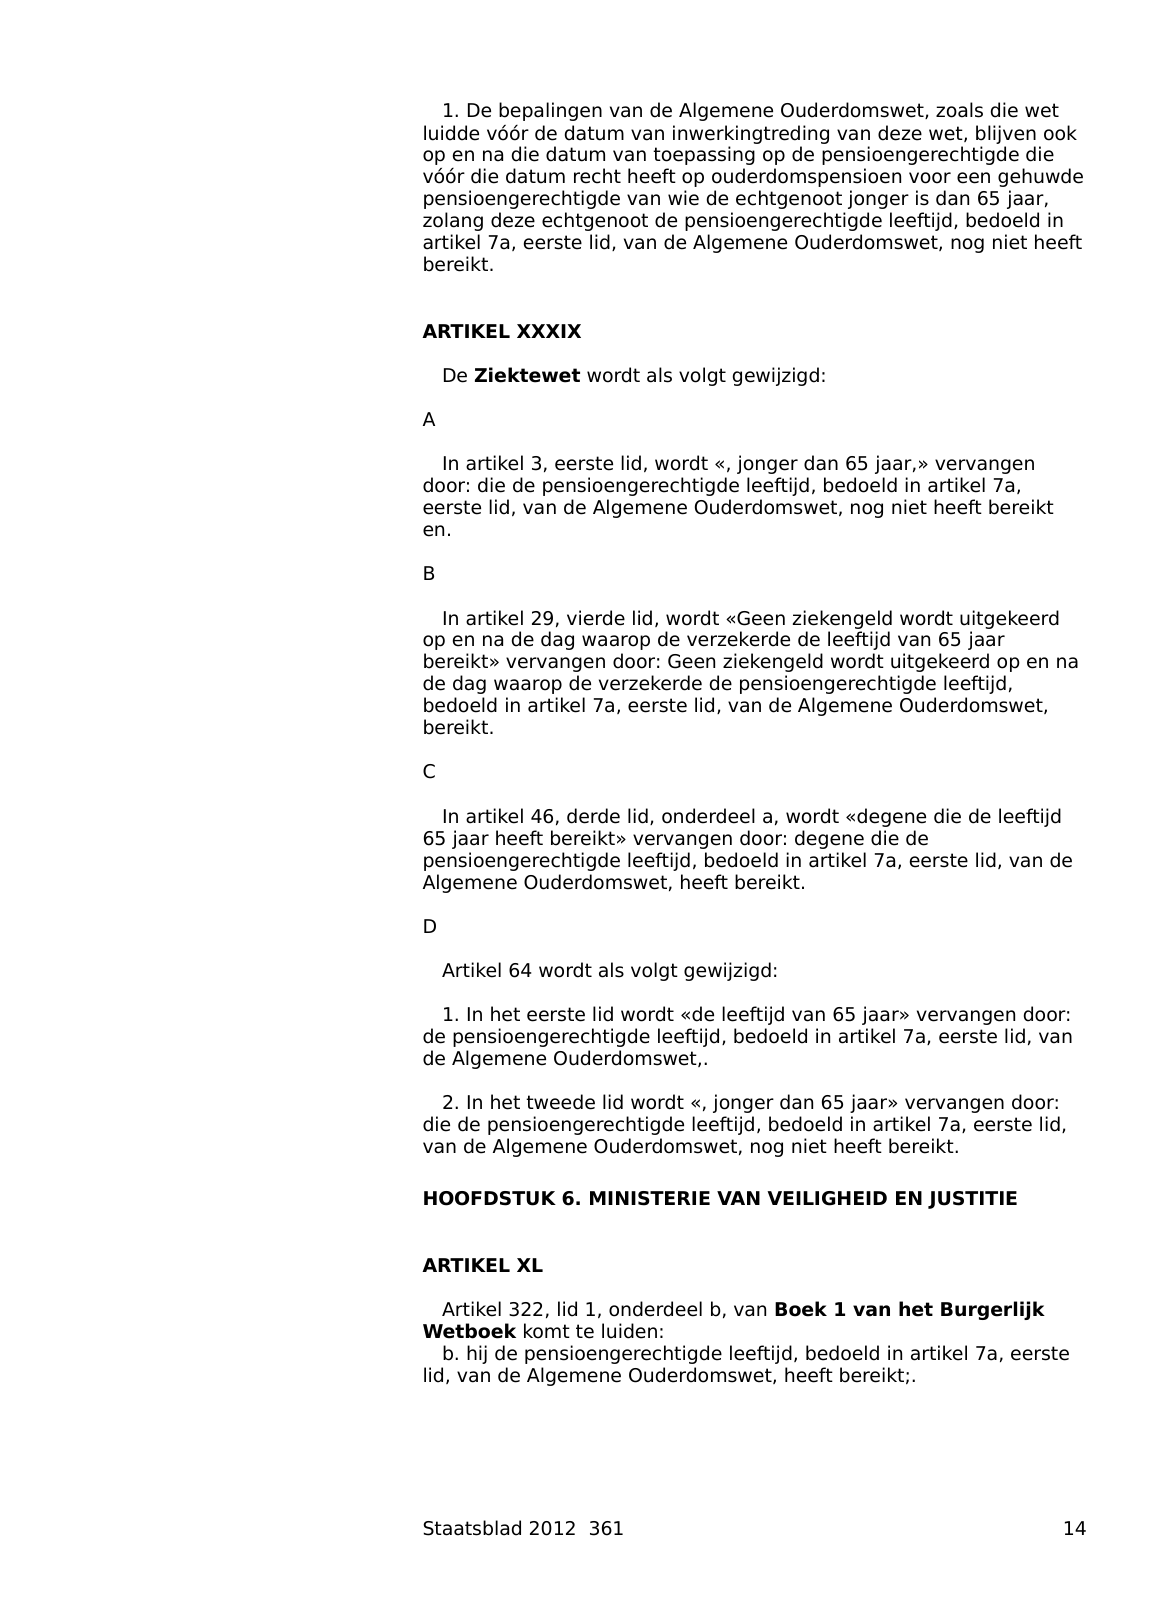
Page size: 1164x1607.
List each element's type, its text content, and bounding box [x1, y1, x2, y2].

text De Ziektewet wordt als volgt gewijzigd: [422, 365, 1087, 387]
text In artikel 29, vierde lid, wordt «Geen ziekengeld wordt uitgekeerd op en na de dag waarop de verzekerde de leeftijd van 65 jaar bereikt» vervangen door: Geen ziekengeld wordt uitgekeerd op en na de dag waarop de verzekerde de pensioengerechtigde leeftijd, bedoeld in artikel 7a, eerste lid, van de Algemene Ouderdomswet, bereikt. [422, 607, 1087, 739]
text 1. In het eerste lid wordt «de leeftijd van 65 jaar» vervangen door: de pensioengerechtigde leeftijd, bedoeld in artikel 7a, eerste lid, van de Algemene Ouderdomswet,. [422, 1004, 1087, 1070]
text In artikel 3, eerste lid, wordt «, jonger dan 65 jaar,» vervangen door: die de pensioengerechtigde leeftijd, bedoeld in artikel 7a, eerste lid, van de Algemene Ouderdomswet, nog niet heeft bereikt en. [422, 453, 1087, 541]
subtitle HOOFDSTUK 6. MINISTERIE VAN VEILIGHEID EN JUSTITIE [422, 1188, 1087, 1210]
text 1. De bepalingen van de Algemene Ouderdomswet, zoals die wet luidde vóór de datum van inwerkingtreding van deze wet, blijven ook op en na die datum van toepassing op de pensioengerechtigde die vóór die datum recht heeft op ouderdomspensioen voor een gehuwde pensioengerechtigde van wie de echtgenoot jonger is dan 65 jaar, zolang deze echtgenoot de pensioengerechtigde leeftijd, bedoeld in artikel 7a, eerste lid, van de Algemene Ouderdomswet, nog niet heeft bereikt. [422, 100, 1087, 276]
text C [422, 761, 1087, 783]
text A [422, 409, 1087, 431]
text b. hij de pensioengerechtigde leeftijd, bedoeld in artikel 7a, eerste lid, van de Algemene Ouderdomswet, heeft bereikt;. [422, 1343, 1087, 1387]
text Artikel 322, lid 1, onderdeel b, van Boek 1 van het Burgerlijk Wetboek komt te luiden: [422, 1299, 1087, 1343]
subtitle ARTIKEL XL [422, 1254, 1087, 1276]
text B [422, 563, 1087, 585]
text 2. In het tweede lid wordt «, jonger dan 65 jaar» vervangen door: die de pensioengerechtigde leeftijd, bedoeld in artikel 7a, eerste lid, van de Algemene Ouderdomswet, nog niet heeft bereikt. [422, 1092, 1087, 1158]
text In artikel 46, derde lid, onderdeel a, wordt «degene die de leeftijd 65 jaar heeft bereikt» vervangen door: degene die de pensioengerechtigde leeftijd, bedoeld in artikel 7a, eerste lid, van de Algemene Ouderdomswet, heeft bereikt. [422, 806, 1087, 893]
text Artikel 64 wordt als volgt gewijzigd: [422, 960, 1087, 982]
subtitle ARTIKEL XXXIX [422, 321, 1087, 343]
text D [422, 916, 1087, 938]
